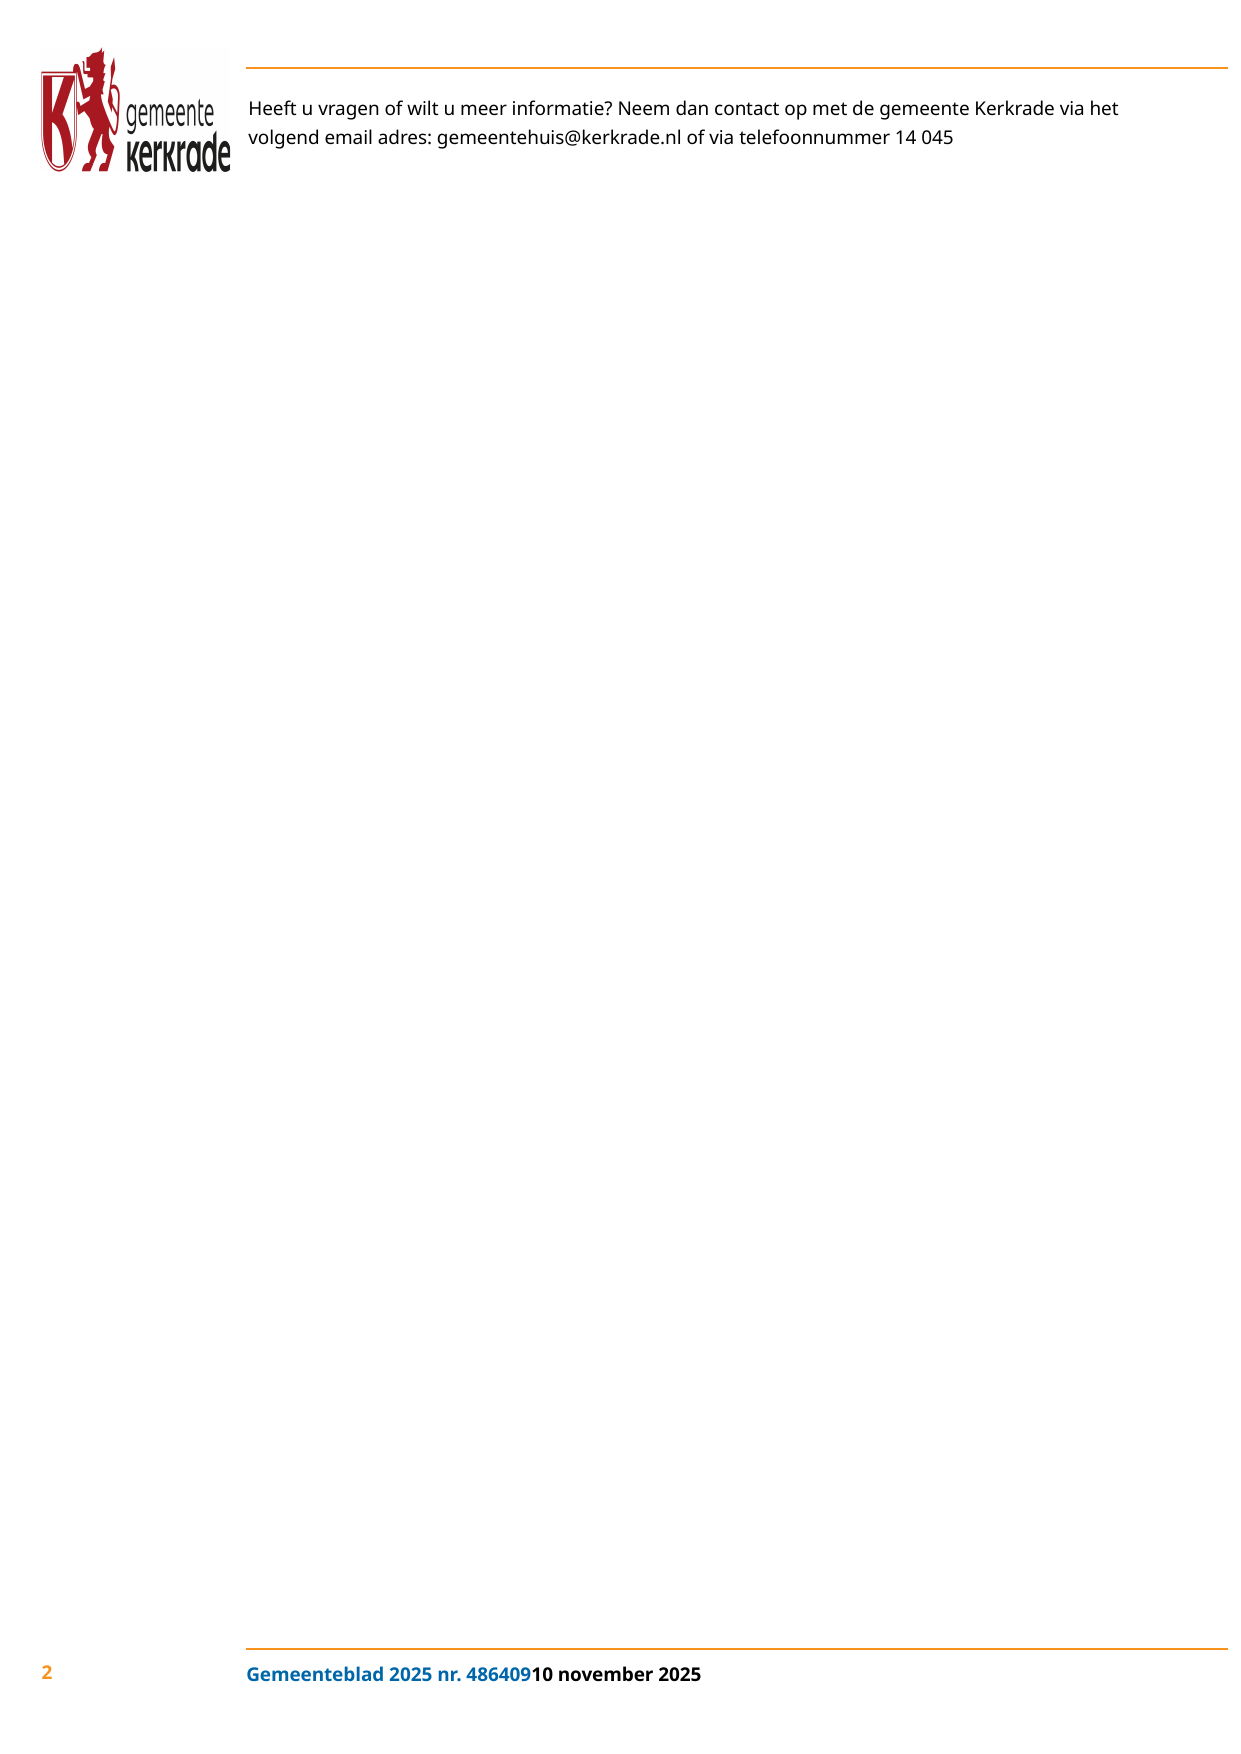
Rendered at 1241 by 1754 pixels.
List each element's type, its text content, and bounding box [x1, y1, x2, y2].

text Heeft u vragen of wilt u meer informatie? Neem dan contact op met de gemeente Kerkrade via het volgend email adres: gemeentehuis@kerkrade.nl of via telefoonnummer 14 045 [248, 95, 1152, 150]
picture [41, 47, 231, 172]
